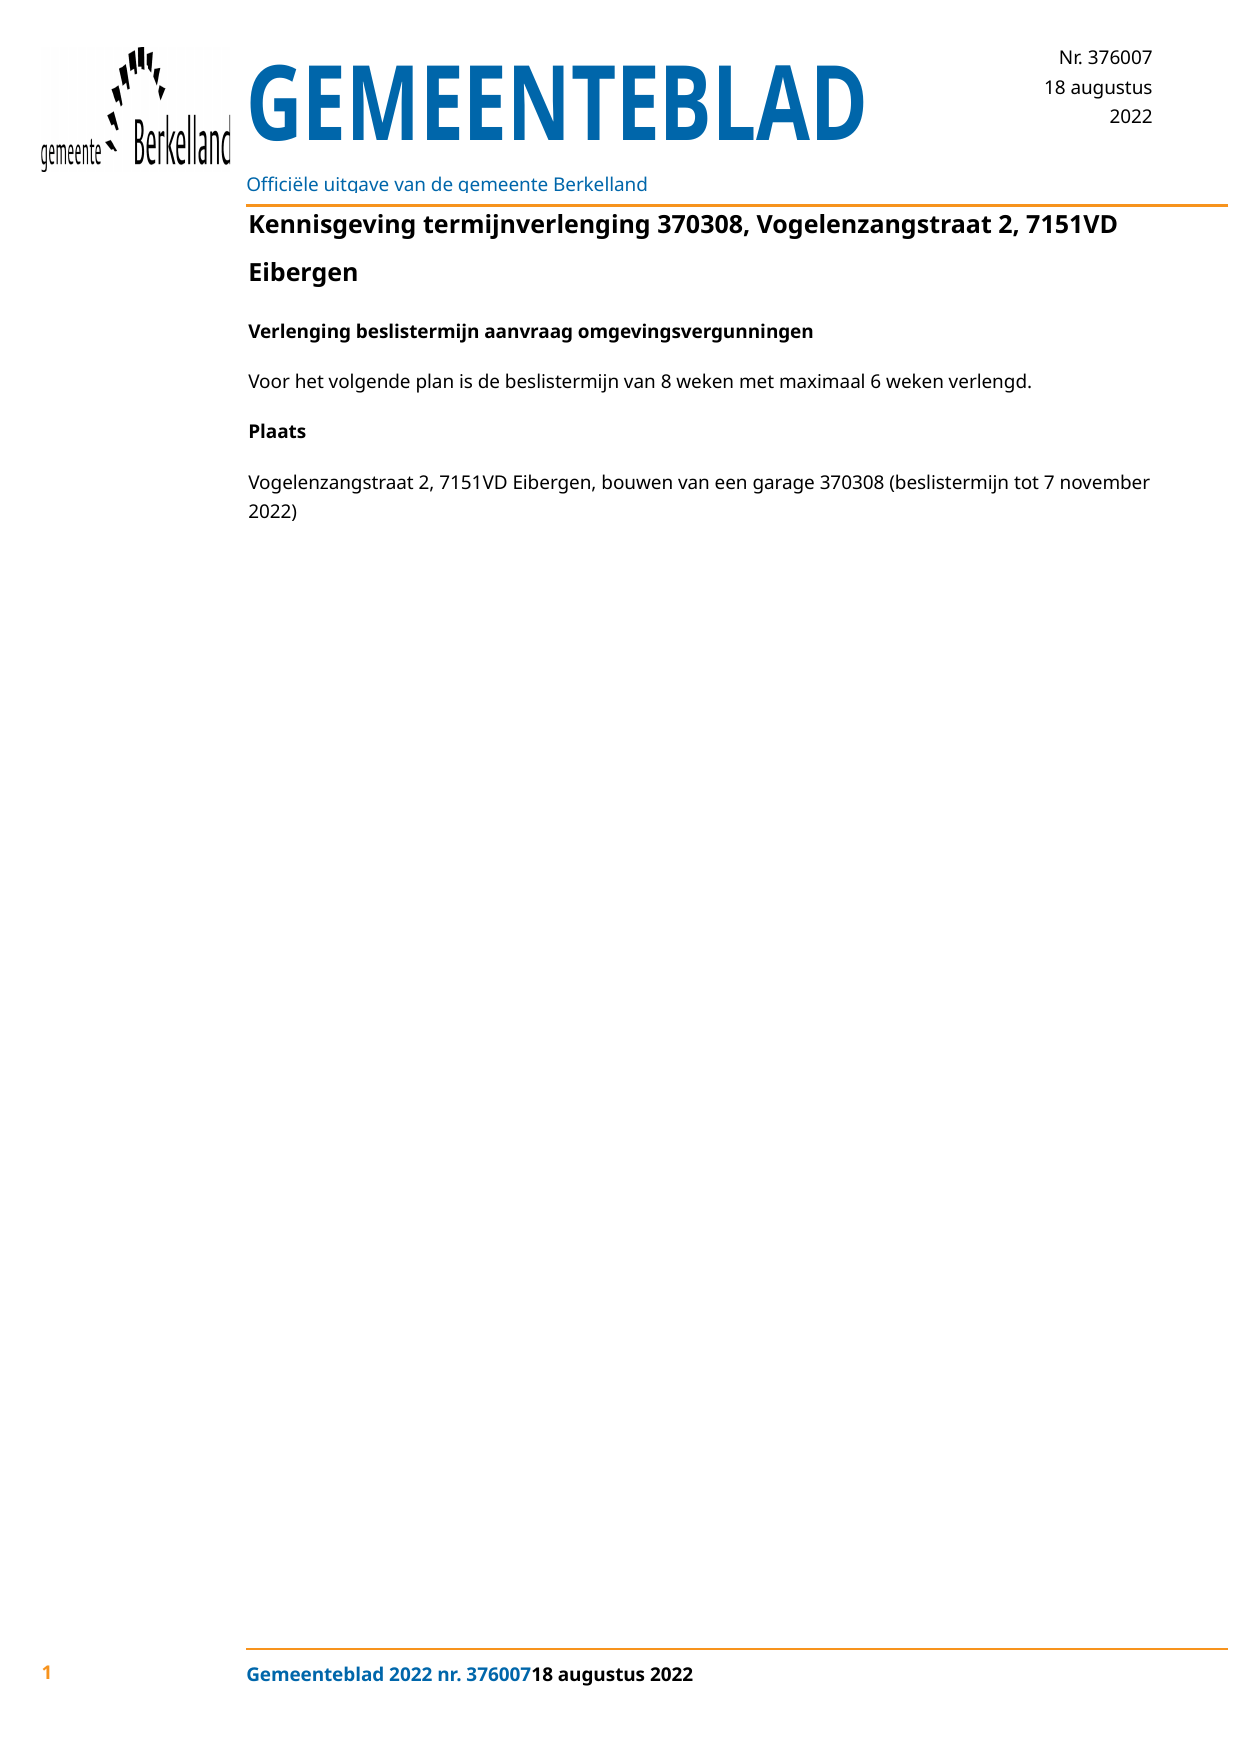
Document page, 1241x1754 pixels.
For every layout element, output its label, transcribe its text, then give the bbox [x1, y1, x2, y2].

text Voor het volgende plan is de beslistermijn van 8 weken met maximaal 6 weken verlengd. [248, 368, 1152, 394]
text Kennisgeving termijnverlenging 370308, Vogelenzangstraat 2, 7151VD Eibergen [248, 207, 1152, 288]
picture [41, 47, 231, 172]
text Plaats [248, 419, 1152, 444]
text Verlenging beslistermijn aanvraag omgevingsvergunningen [248, 318, 1152, 344]
text Vogelenzangstraat 2, 7151VD Eibergen, bouwen van een garage 370308 (beslistermijn tot 7 november 2022) [248, 469, 1152, 524]
